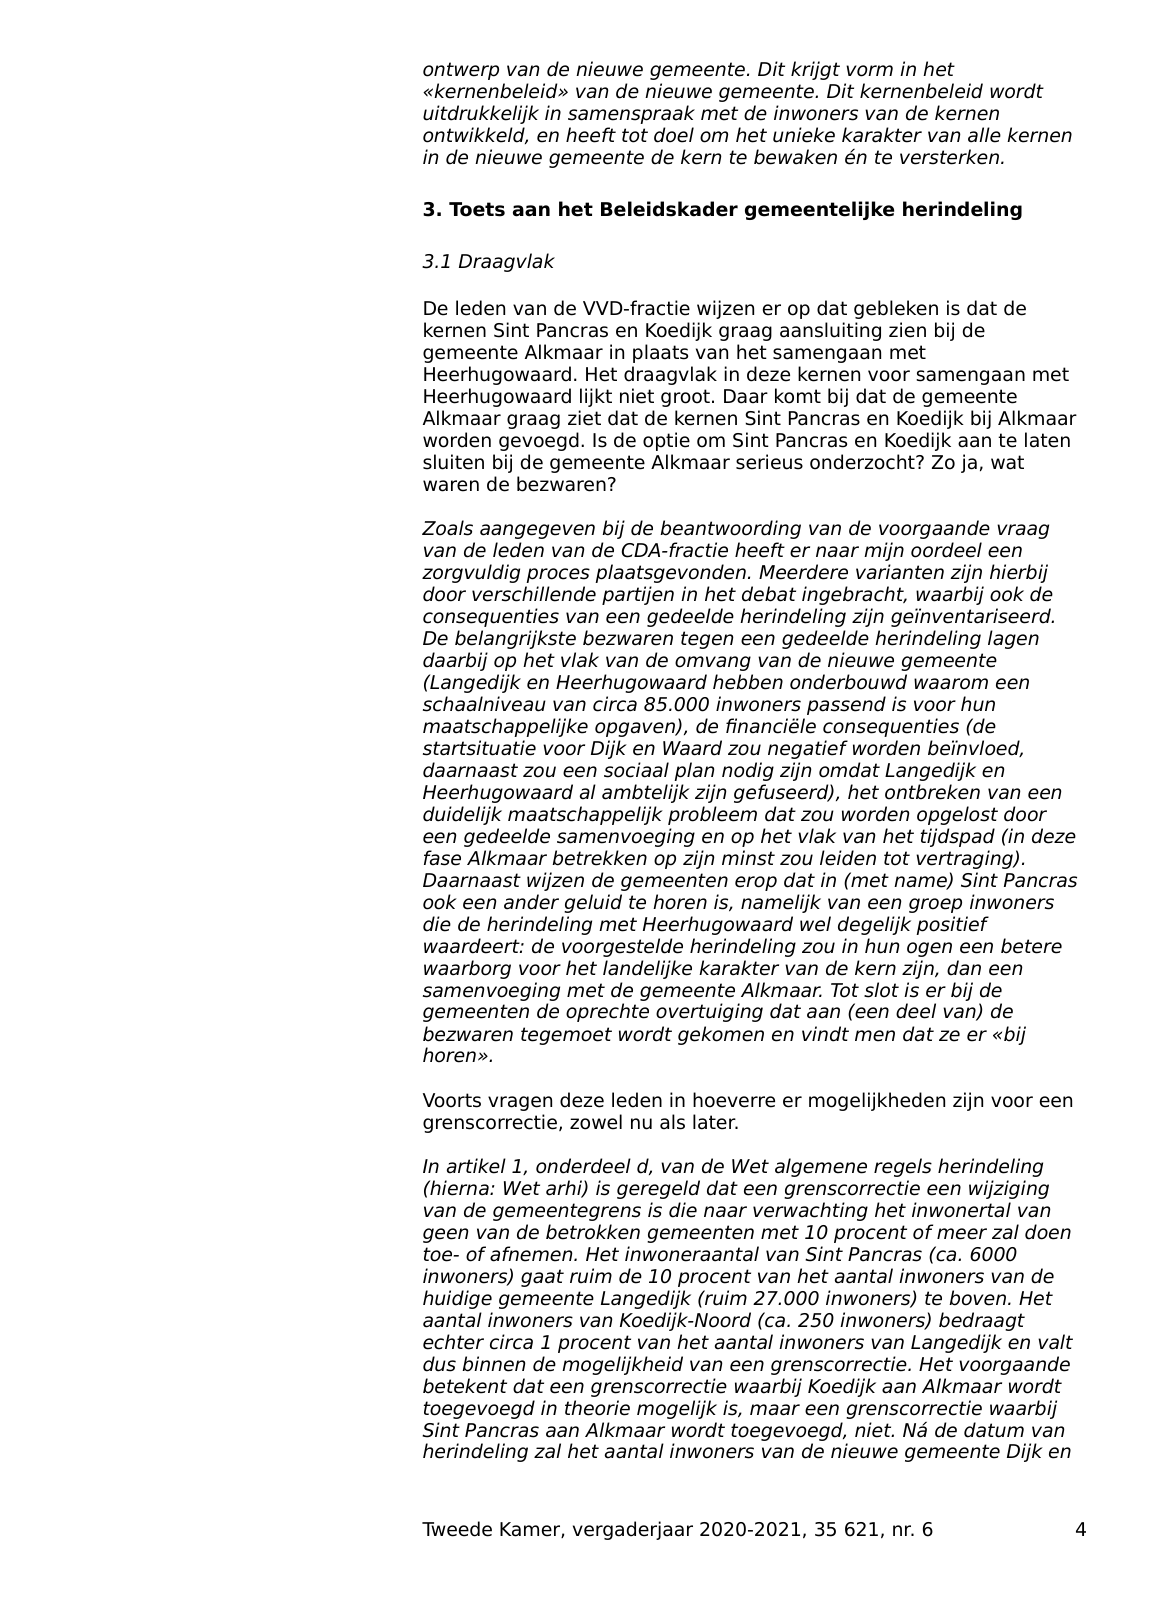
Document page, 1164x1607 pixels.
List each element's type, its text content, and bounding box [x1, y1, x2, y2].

text Voorts vragen deze leden in hoeverre er mogelijkheden zijn voor een grenscorrectie, zowel nu als later. [422, 1089, 1087, 1133]
text ontwerp van de nieuwe gemeente. Dit krijgt vorm in het «kernenbeleid» van de nieuwe gemeente. Dit kernenbeleid wordt uitdrukkelijk in samenspraak met de inwoners van de kernen ontwikkeld, en heeft tot doel om het unieke karakter van alle kernen in de nieuwe gemeente de kern te bewaken én te versterken. [422, 59, 1087, 169]
text In artikel 1, onderdeel d, van de Wet algemene regels herindeling (hierna: Wet arhi) is geregeld dat een grenscorrectie een wijziging van de gemeentegrens is die naar verwachting het inwonertal van geen van de betrokken gemeenten met 10 procent of meer zal doen toe- of afnemen. Het inwoneraantal van Sint Pancras (ca. 6000 inwoners) gaat ruim de 10 procent van het aantal inwoners van de huidige gemeente Langedijk (ruim 27.000 inwoners) te boven. Het aantal inwoners van Koedijk-Noord (ca. 250 inwoners) bedraagt echter circa 1 procent van het aantal inwoners van Langedijk en valt dus binnen de mogelijkheid van een grenscorrectie. Het voorgaande betekent dat een grenscorrectie waarbij Koedijk aan Alkmaar wordt toegevoegd in theorie mogelijk is, maar een grenscorrectie waarbij Sint Pancras aan Alkmaar wordt toegevoegd, niet. Ná de datum van herindeling zal het aantal inwoners van de nieuwe gemeente Dijk en [422, 1156, 1087, 1463]
subtitle 3. Toets aan het Beleidskader gemeentelijke herindeling [422, 199, 1087, 221]
text De leden van de VVD-fractie wijzen er op dat gebleken is dat de kernen Sint Pancras en Koedijk graag aansluiting zien bij de gemeente Alkmaar in plaats van het samengaan met Heerhugowaard. Het draagvlak in deze kernen voor samengaan met Heerhugowaard lijkt niet groot. Daar komt bij dat de gemeente Alkmaar graag ziet dat de kernen Sint Pancras en Koedijk bij Alkmaar worden gevoegd. Is de optie om Sint Pancras en Koedijk aan te laten sluiten bij de gemeente Alkmaar serieus onderzocht? Zo ja, wat waren de bezwaren? [422, 298, 1087, 496]
text Zoals aangegeven bij de beantwoording van de voorgaande vraag van de leden van de CDA-fractie heeft er naar mijn oordeel een zorgvuldig proces plaatsgevonden. Meerdere varianten zijn hierbij door verschillende partijen in het debat ingebracht, waarbij ook de consequenties van een gedeelde herindeling zijn geïnventariseerd. De belangrijkste bezwaren tegen een gedeelde herindeling lagen daarbij op het vlak van de omvang van de nieuwe gemeente (Langedijk en Heerhugowaard hebben onderbouwd waarom een schaalniveau van circa 85.000 inwoners passend is voor hun maatschappelijke opgaven), de financiële consequenties (de startsituatie voor Dijk en Waard zou negatief worden beïnvloed, daarnaast zou een sociaal plan nodig zijn omdat Langedijk en Heerhugowaard al ambtelijk zijn gefuseerd), het ontbreken van een duidelijk maatschappelijk probleem dat zou worden opgelost door een gedeelde samenvoeging en op het vlak van het tijdspad (in deze fase Alkmaar betrekken op zijn minst zou leiden tot vertraging). Daarnaast wijzen de gemeenten erop dat in (met name) Sint Pancras ook een ander geluid te horen is, namelijk van een groep inwoners die de herindeling met Heerhugowaard wel degelijk positief waardeert: de voorgestelde herindeling zou in hun ogen een betere waarborg voor het landelijke karakter van de kern zijn, dan een samenvoeging met de gemeente Alkmaar. Tot slot is er bij de gemeenten de oprechte overtuiging dat aan (een deel van) de bezwaren tegemoet wordt gekomen en vindt men dat ze er «bij horen». [422, 518, 1087, 1067]
subtitle 3.1 Draagvlak [422, 251, 1087, 273]
